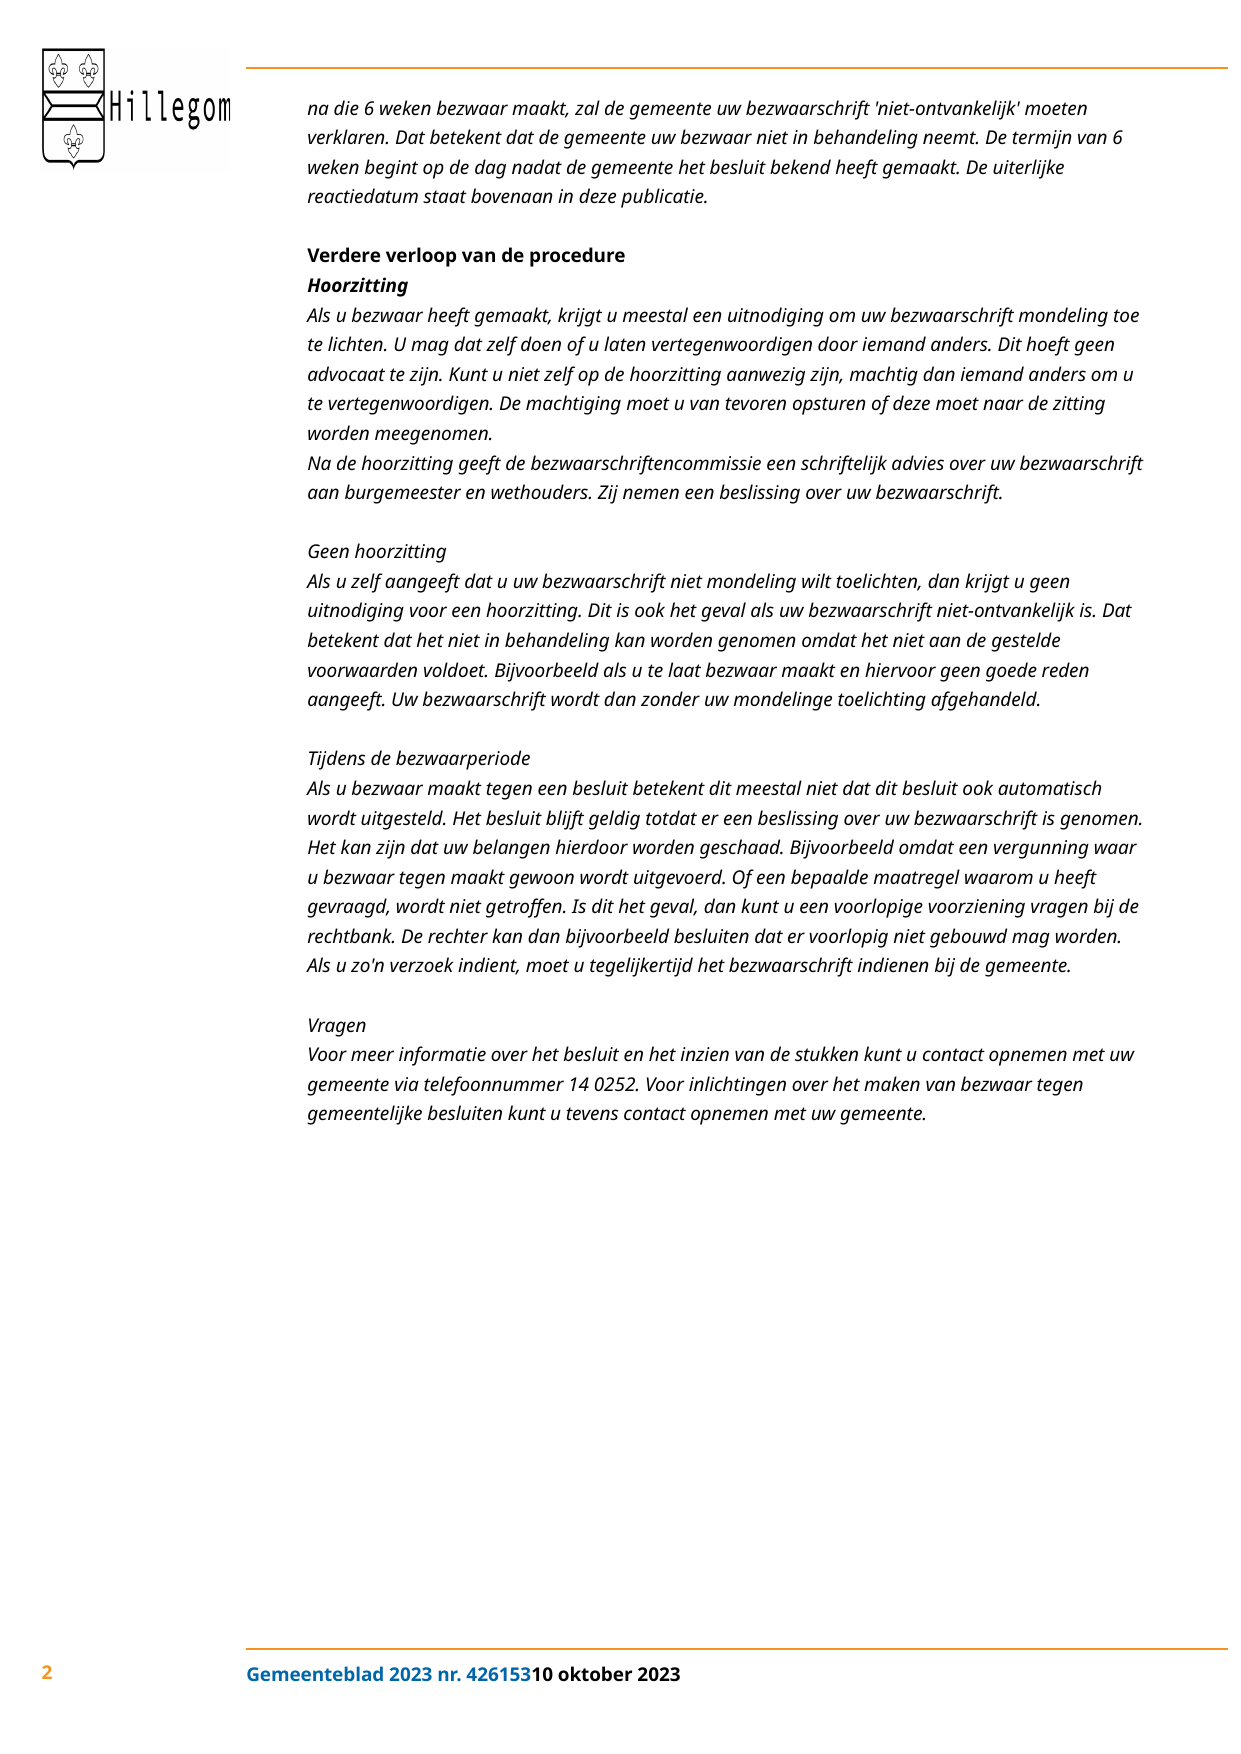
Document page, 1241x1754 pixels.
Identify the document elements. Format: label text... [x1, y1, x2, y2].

list Als u zelf aangeeft dat u uw bezwaarschrift niet mondeling wilt toelichten, dan krijgt u geen uitnodiging voor een hoorzitting. Dit is ook het geval als uw bezwaarschrift niet-ontvankelijk is. Dat betekent dat het niet in behandeling kan worden genomen omdat het niet aan de gestelde voorwaarden voldoet. Bijvoorbeeld als u te laat bezwaar maakt en hiervoor geen goede reden aangeeft. Uw bezwaarschrift wordt dan zonder uw mondelinge toelichting afgehandeld. [248, 568, 1152, 712]
list Hoorzitting [248, 272, 1152, 298]
list Tijdens de bezwaarperiode [248, 746, 1152, 771]
list Als u bezwaar maakt tegen een besluit betekent dit meestal niet dat dit besluit ook automatisch wordt uitgesteld. Het besluit blijft geldig totdat er een beslissing over uw bezwaarschrift is genomen. Het kan zijn dat uw belangen hierdoor worden geschaad. Bijvoorbeeld omdat een vergunning waar u bezwaar tegen maakt gewoon wordt uitgevoerd. Of een bepaalde maatregel waarom u heeft gevraagd, wordt niet getroffen. Is dit het geval, dan kunt u een voorlopige voorziening vragen bij de rechtbank. De rechter kan dan bijvoorbeeld besluiten dat er voorlopig niet gebouwd mag worden. Als u zo'n verzoek indient, moet u tegelijkertijd het bezwaarschrift indienen bij de gemeente. [248, 775, 1152, 978]
picture [41, 47, 231, 172]
list Als u bezwaar heeft gemaakt, krijgt u meestal een uitnodiging om uw bezwaarschrift mondeling toe te lichten. U mag dat zelf doen of u laten vertegenwoordigen door iemand anders. Dit hoeft geen advocaat te zijn. Kunt u niet zelf op de hoorzitting aanwezig zijn, machtig dan iemand anders om u te vertegenwoordigen. De machtiging moet u van tevoren opsturen of deze moet naar de zitting worden meegenomen. [248, 302, 1152, 446]
list Voor meer informatie over het besluit en het inzien van de stukken kunt u contact opnemen met uw gemeente via telefoonnummer 14 0252. Voor inlichtingen over het maken van bezwaar tegen gemeentelijke besluiten kunt u tevens contact opnemen met uw gemeente. [248, 1041, 1152, 1126]
list na die 6 weken bezwaar maakt, zal de gemeente uw bezwaarschrift 'niet-ontvankelijk' moeten verklaren. Dat betekent dat de gemeente uw bezwaar niet in behandeling neemt. De termijn van 6 weken begint op de dag nadat de gemeente het besluit bekend heeft gemaakt. De uiterlijke reactiedatum staat bovenaan in deze publicatie. [248, 95, 1152, 209]
list Vragen [248, 1012, 1152, 1038]
list Verdere verloop van de procedure [248, 243, 1152, 268]
list Geen hoorzitting [248, 538, 1152, 564]
list Na de hoorzitting geeft de bezwaarschriftencommissie een schriftelijk advies over uw bezwaarschrift aan burgemeester en wethouders. Zij nemen een beslissing over uw bezwaarschrift. [248, 450, 1152, 505]
